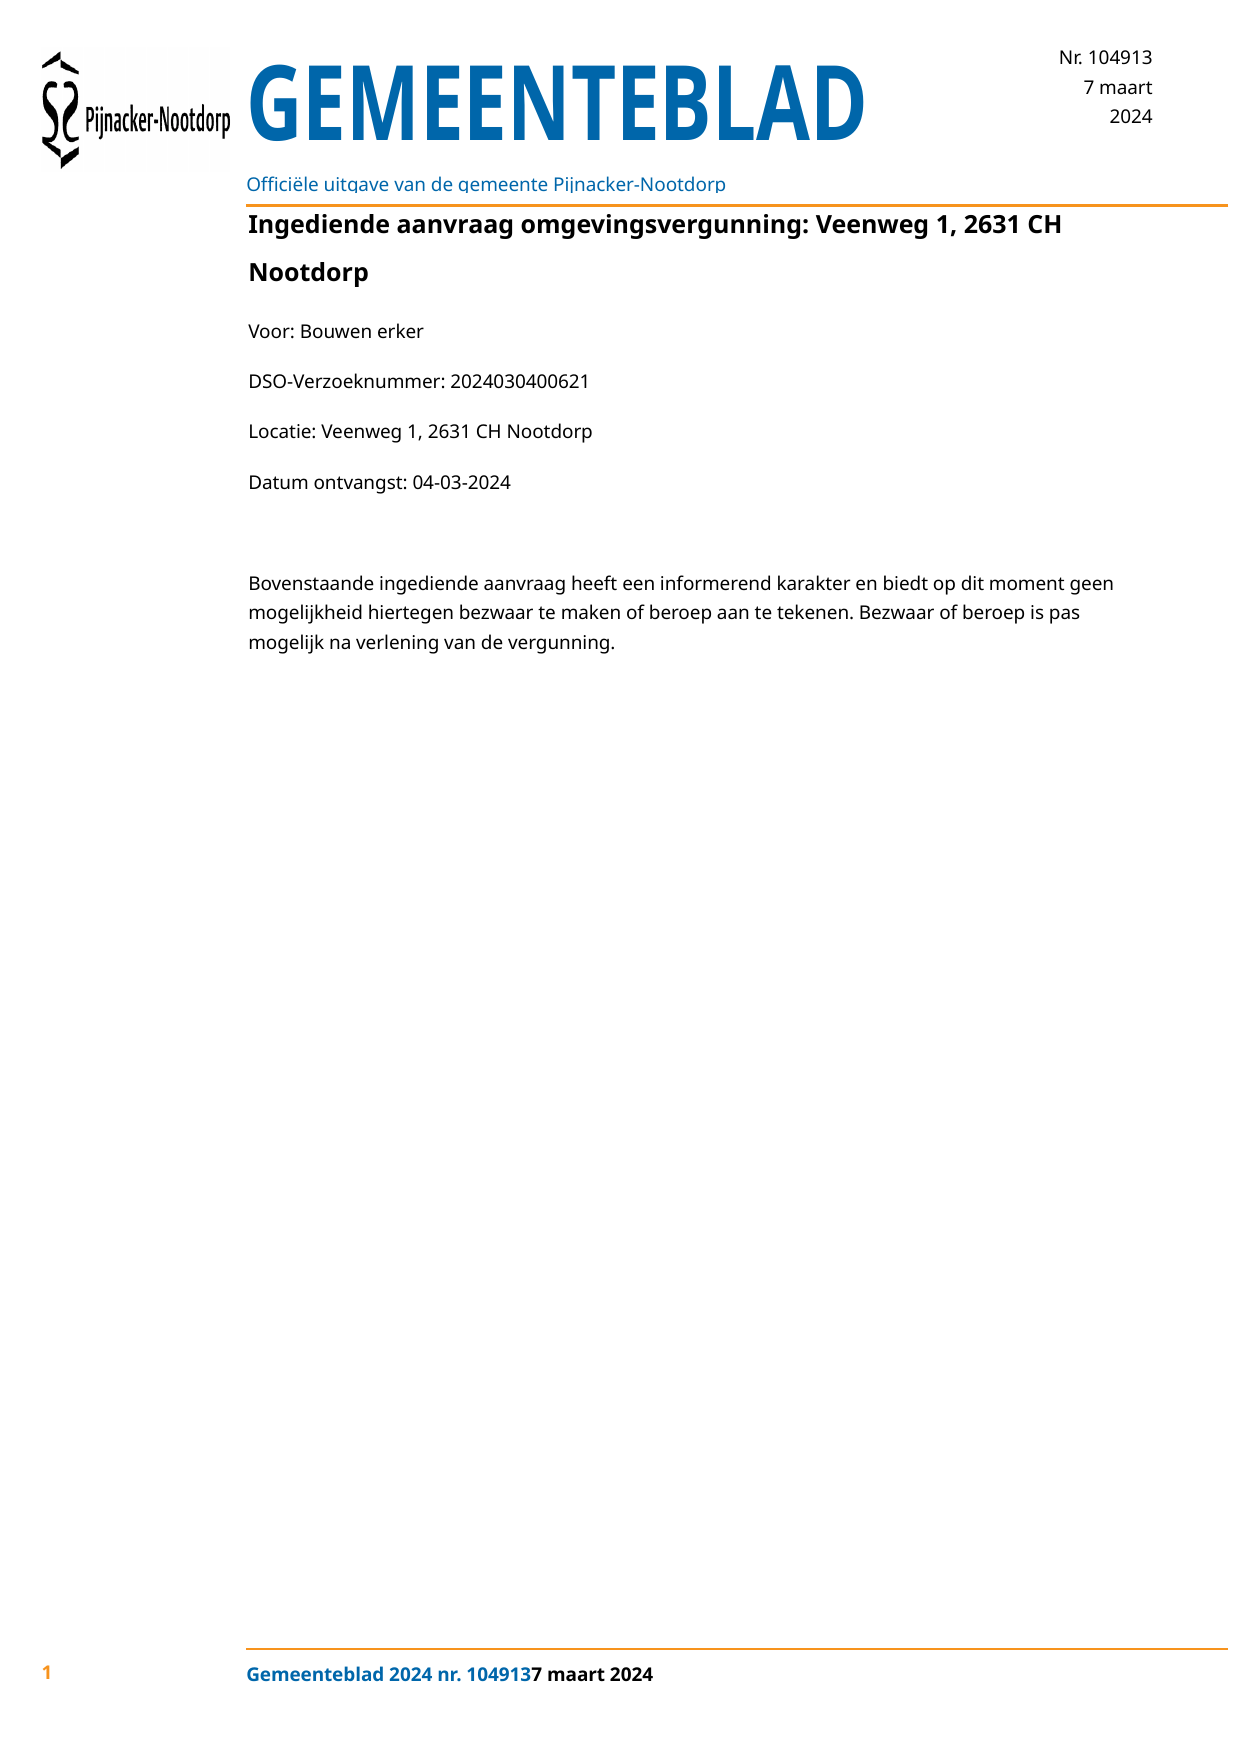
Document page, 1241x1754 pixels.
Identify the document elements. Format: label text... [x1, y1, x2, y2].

text Bovenstaande ingediende aanvraag heeft een informerend karakter en biedt op dit moment geen mogelijkheid hiertegen bezwaar te maken of beroep aan te tekenen. Bezwaar of beroep is pas mogelijk na verlening van de vergunning. [248, 570, 1152, 655]
text Ingediende aanvraag omgevingsvergunning: Veenweg 1, 2631 CH Nootdorp [248, 207, 1152, 288]
text Locatie: Veenweg 1, 2631 CH Nootdorp [248, 419, 1152, 444]
text Voor: Bouwen erker [248, 318, 1152, 344]
text DSO-Verzoeknummer: 2024030400621 [248, 368, 1152, 394]
picture [41, 47, 231, 172]
text Datum ontvangst: 04-03-2024 [248, 469, 1152, 495]
